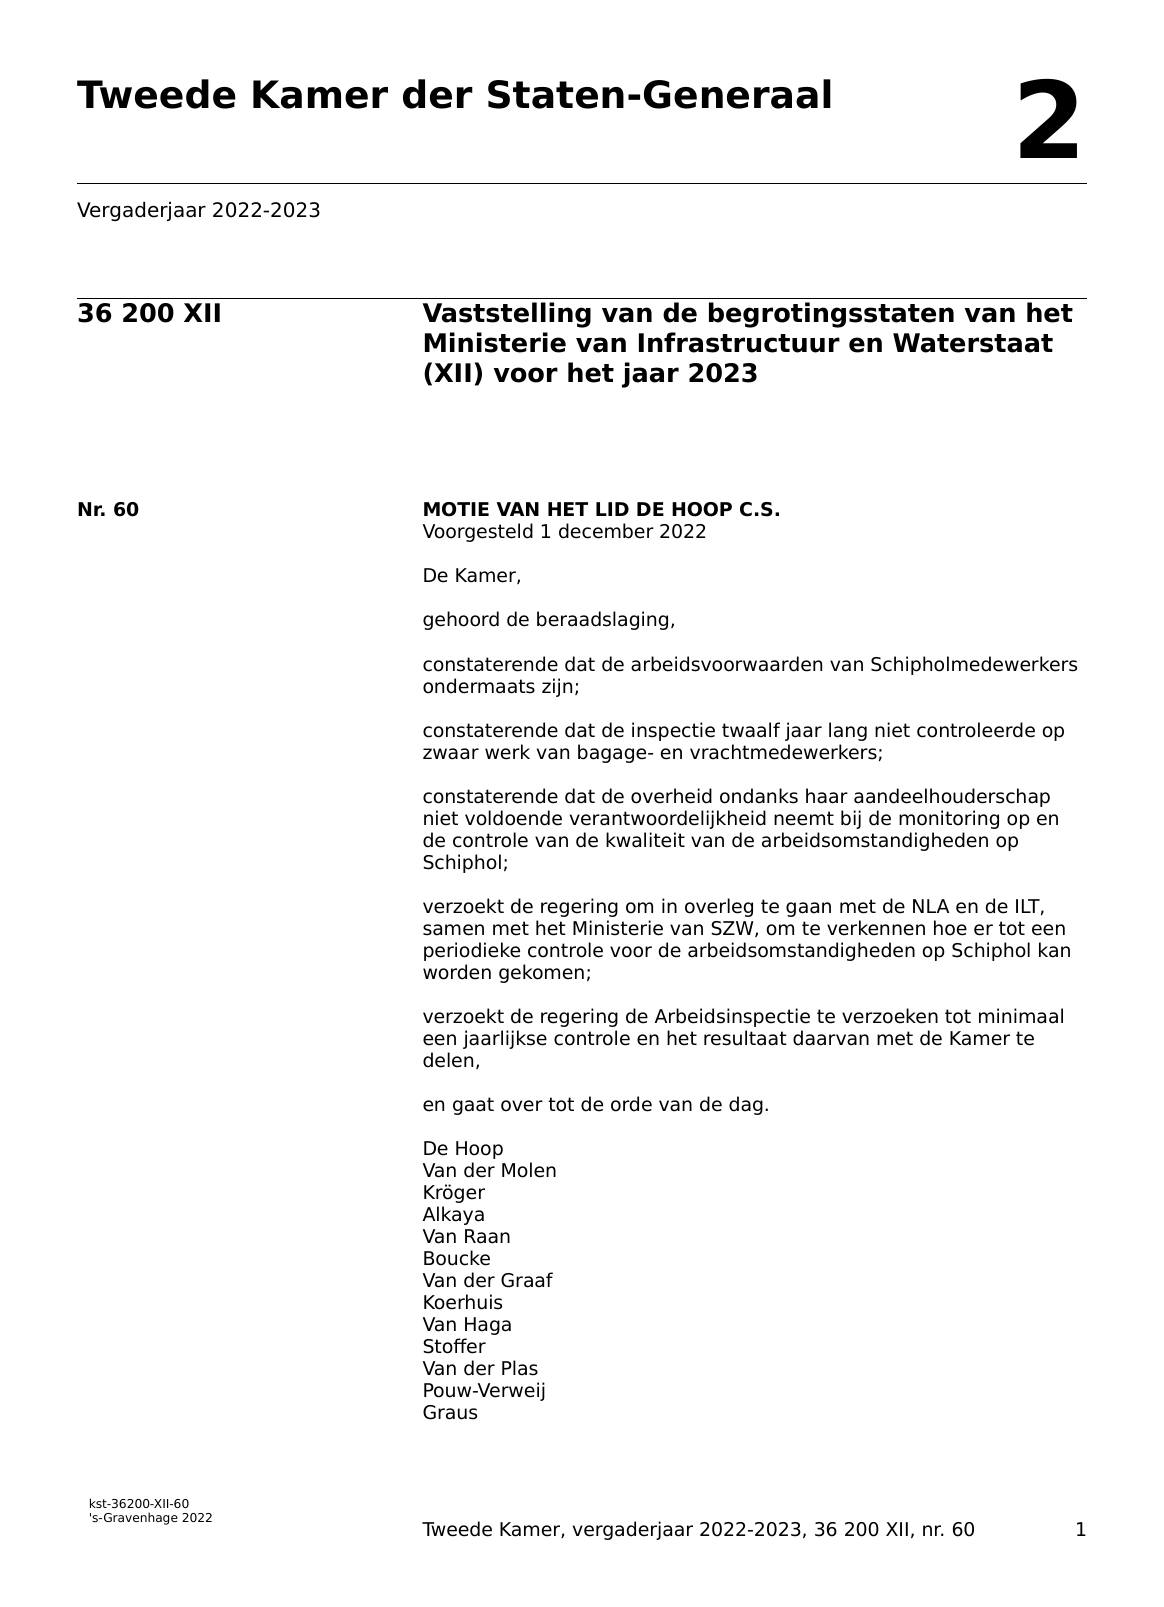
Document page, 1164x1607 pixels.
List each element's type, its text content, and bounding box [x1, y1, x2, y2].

text constaterende dat de inspectie twaalf jaar lang niet controleerde op zwaar werk van bagage- en vrachtmedewerkers; [422, 720, 1087, 764]
text Koerhuis [422, 1292, 1087, 1314]
text De Hoop [422, 1138, 1087, 1160]
text Pouw-Verweij [422, 1380, 1087, 1402]
text Alkaya [422, 1204, 1087, 1226]
text Van Raan [422, 1226, 1087, 1248]
table_header Tweede Kamer der Staten-Generaal [77, 59, 886, 183]
text gehoord de beraadslaging, [422, 609, 1087, 631]
text verzoekt de regering om in overleg te gaan met de NLA en de ILT, samen met het Ministerie van SZW, om te verkennen hoe er tot een periodieke controle voor de arbeidsomstandigheden op Schiphol kan worden gekomen; [422, 896, 1087, 984]
text Boucke [422, 1248, 1087, 1270]
text Graus [422, 1402, 1087, 1424]
text constaterende dat de arbeidsvoorwaarden van Schipholmedewerkers ondermaats zijn; [422, 653, 1087, 697]
subtitle Nr. 60 MOTIE VAN HET LID DE HOOP C.S. [77, 499, 1087, 521]
text en gaat over tot de orde van de dag. [422, 1094, 1087, 1116]
text kst-36200-XII-60 [88, 1497, 323, 1511]
text 's-Gravenhage 2022 [88, 1511, 323, 1525]
text Van der Molen [422, 1160, 1087, 1182]
text Van der Plas [422, 1358, 1087, 1380]
text Voorgesteld 1 december 2022 [422, 521, 1087, 543]
text verzoekt de regering de Arbeidsinspectie te verzoeken tot minimaal een jaarlijkse controle en het resultaat daarvan met de Kamer te delen, [422, 1006, 1087, 1072]
text Stoffer [422, 1336, 1087, 1358]
table_header 2 [886, 59, 1087, 183]
text Van der Graaf [422, 1270, 1087, 1292]
table_cell Vergaderjaar 2022-2023 [77, 184, 1087, 298]
text Van Haga [422, 1314, 1087, 1336]
text constaterende dat de overheid ondanks haar aandeelhouderschap niet voldoende verantwoordelijkheid neemt bij de monitoring op en de controle van de kwaliteit van de arbeidsomstandigheden op Schiphol; [422, 786, 1087, 874]
text Kröger [422, 1182, 1087, 1204]
text De Kamer, [422, 565, 1087, 587]
subtitle 36 200 XII Vaststelling van de begrotingsstaten van het Ministerie van Infrastructuur en Waterstaat (XII) voor het jaar 2023 [77, 299, 1087, 388]
